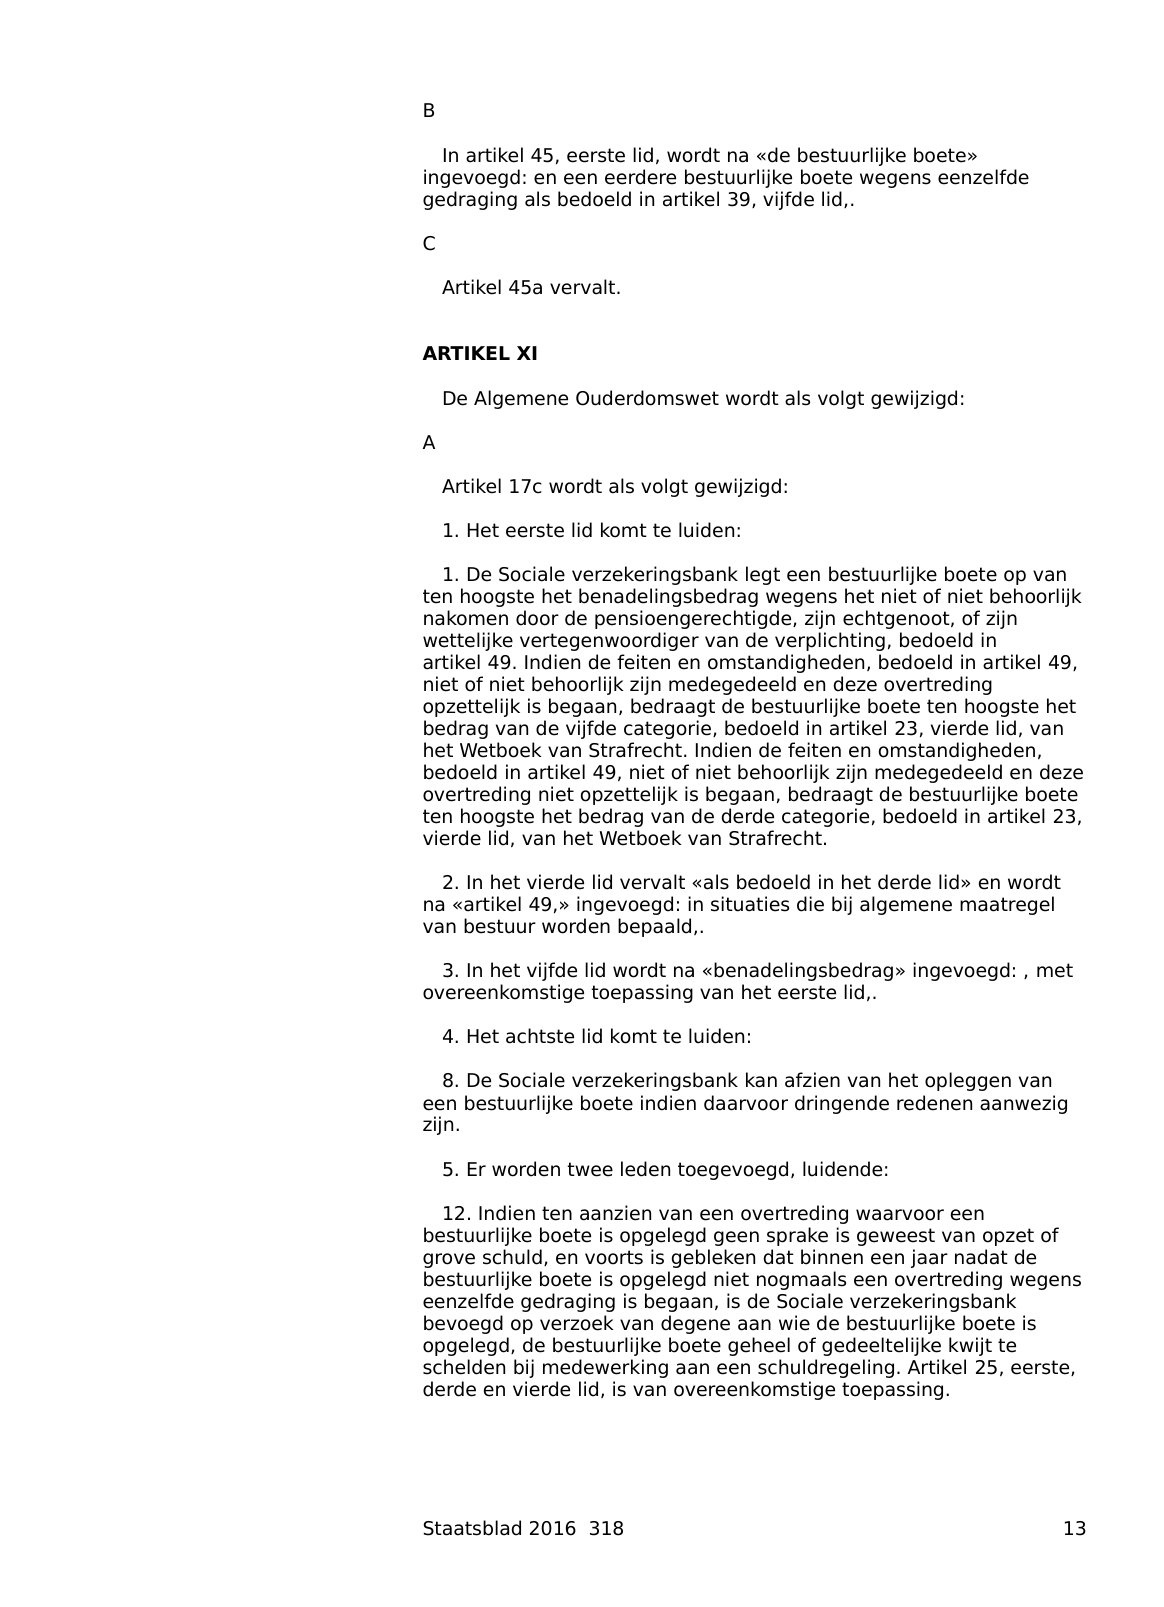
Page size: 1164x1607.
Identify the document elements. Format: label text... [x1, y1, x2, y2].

text A [422, 432, 1087, 453]
text 3. In het vijfde lid wordt na «benadelingsbedrag» ingevoegd: , met overeenkomstige toepassing van het eerste lid,. [422, 960, 1087, 1004]
text B [422, 100, 1087, 122]
subtitle ARTIKEL XI [422, 343, 1087, 365]
text In artikel 45, eerste lid, wordt na «de bestuurlijke boete» ingevoegd: en een eerdere bestuurlijke boete wegens eenzelfde gedraging als bedoeld in artikel 39, vijfde lid,. [422, 144, 1087, 211]
text 4. Het achtste lid komt te luiden: [422, 1026, 1087, 1048]
text 1. De Sociale verzekeringsbank legt een bestuurlijke boete op van ten hoogste het benadelingsbedrag wegens het niet of niet behoorlijk nakomen door de pensioengerechtigde, zijn echtgenoot, of zijn wettelijke vertegenwoordiger van de verplichting, bedoeld in artikel 49. Indien de feiten en omstandigheden, bedoeld in artikel 49, niet of niet behoorlijk zijn medegedeeld en deze overtreding opzettelijk is begaan, bedraagt de bestuurlijke boete ten hoogste het bedrag van de vijfde categorie, bedoeld in artikel 23, vierde lid, van het Wetboek van Strafrecht. Indien de feiten en omstandigheden, bedoeld in artikel 49, niet of niet behoorlijk zijn medegedeeld en deze overtreding niet opzettelijk is begaan, bedraagt de bestuurlijke boete ten hoogste het bedrag van de derde categorie, bedoeld in artikel 23, vierde lid, van het Wetboek van Strafrecht. [422, 564, 1087, 850]
text De Algemene Ouderdomswet wordt als volgt gewijzigd: [422, 387, 1087, 409]
text 5. Er worden twee leden toegevoegd, luidende: [422, 1158, 1087, 1181]
text 1. Het eerste lid komt te luiden: [422, 520, 1087, 542]
text 12. Indien ten aanzien van een overtreding waarvoor een bestuurlijke boete is opgelegd geen sprake is geweest van opzet of grove schuld, en voorts is gebleken dat binnen een jaar nadat de bestuurlijke boete is opgelegd niet nogmaals een overtreding wegens eenzelfde gedraging is begaan, is de Sociale verzekeringsbank bevoegd op verzoek van degene aan wie de bestuurlijke boete is opgelegd, de bestuurlijke boete geheel of gedeeltelijke kwijt te schelden bij medewerking aan een schuldregeling. Artikel 25, eerste, derde en vierde lid, is van overeenkomstige toepassing. [422, 1203, 1087, 1401]
text 8. De Sociale verzekeringsbank kan afzien van het opleggen van een bestuurlijke boete indien daarvoor dringende redenen aanwezig zijn. [422, 1070, 1087, 1136]
text 2. In het vierde lid vervalt «als bedoeld in het derde lid» en wordt na «artikel 49,» ingevoegd: in situaties die bij algemene maatregel van bestuur worden bepaald,. [422, 872, 1087, 938]
text C [422, 233, 1087, 255]
text Artikel 17c wordt als volgt gewijzigd: [422, 476, 1087, 498]
text Artikel 45a vervalt. [422, 277, 1087, 299]
